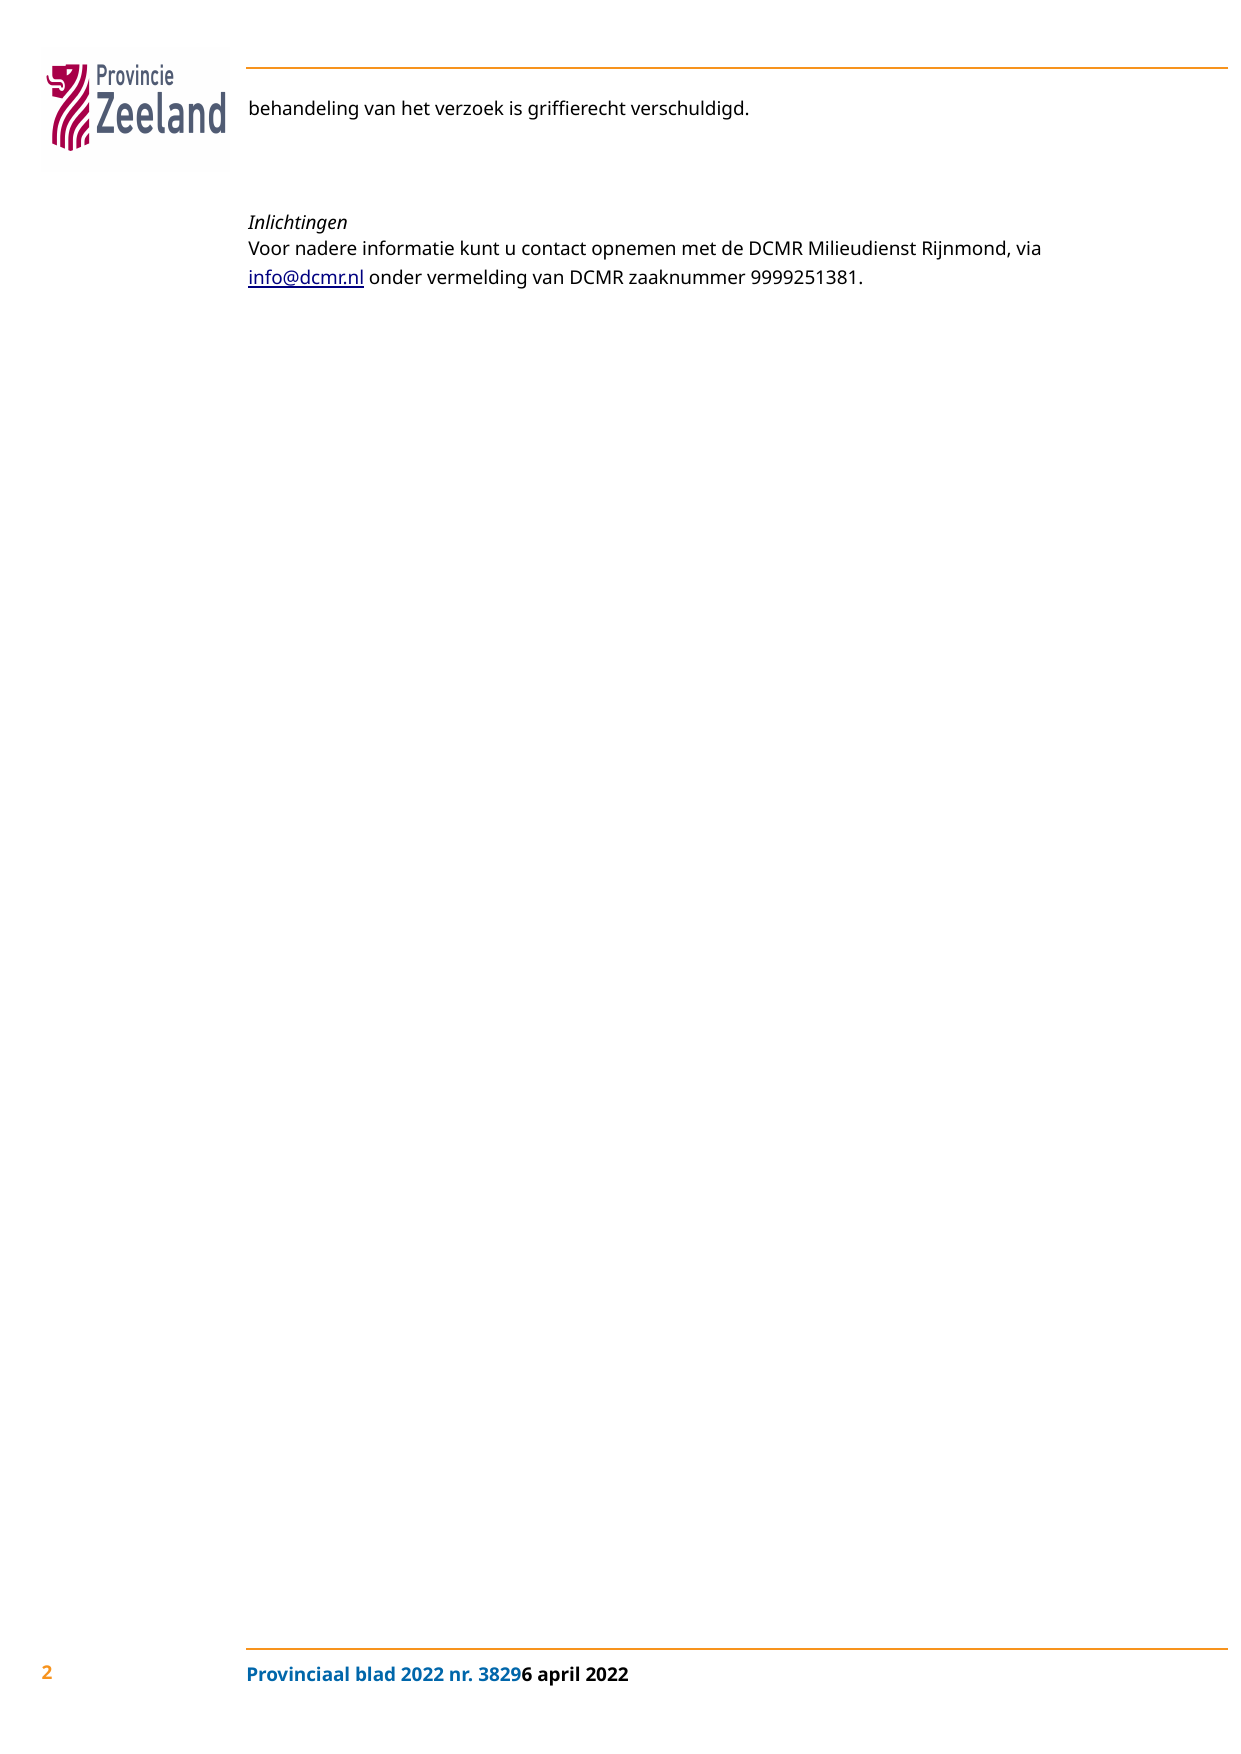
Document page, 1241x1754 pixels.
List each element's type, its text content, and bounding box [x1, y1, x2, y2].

picture [41, 47, 231, 172]
text behandeling van het verzoek is griffierecht verschuldigd. [248, 95, 1152, 121]
text Voor nadere informatie kunt u contact opnemen met de DCMR Milieudienst Rijnmond, via info@dcmr.nl onder vermelding van DCMR zaaknummer 9999251381. [248, 235, 1152, 290]
text Inlichtingen [248, 209, 1152, 235]
